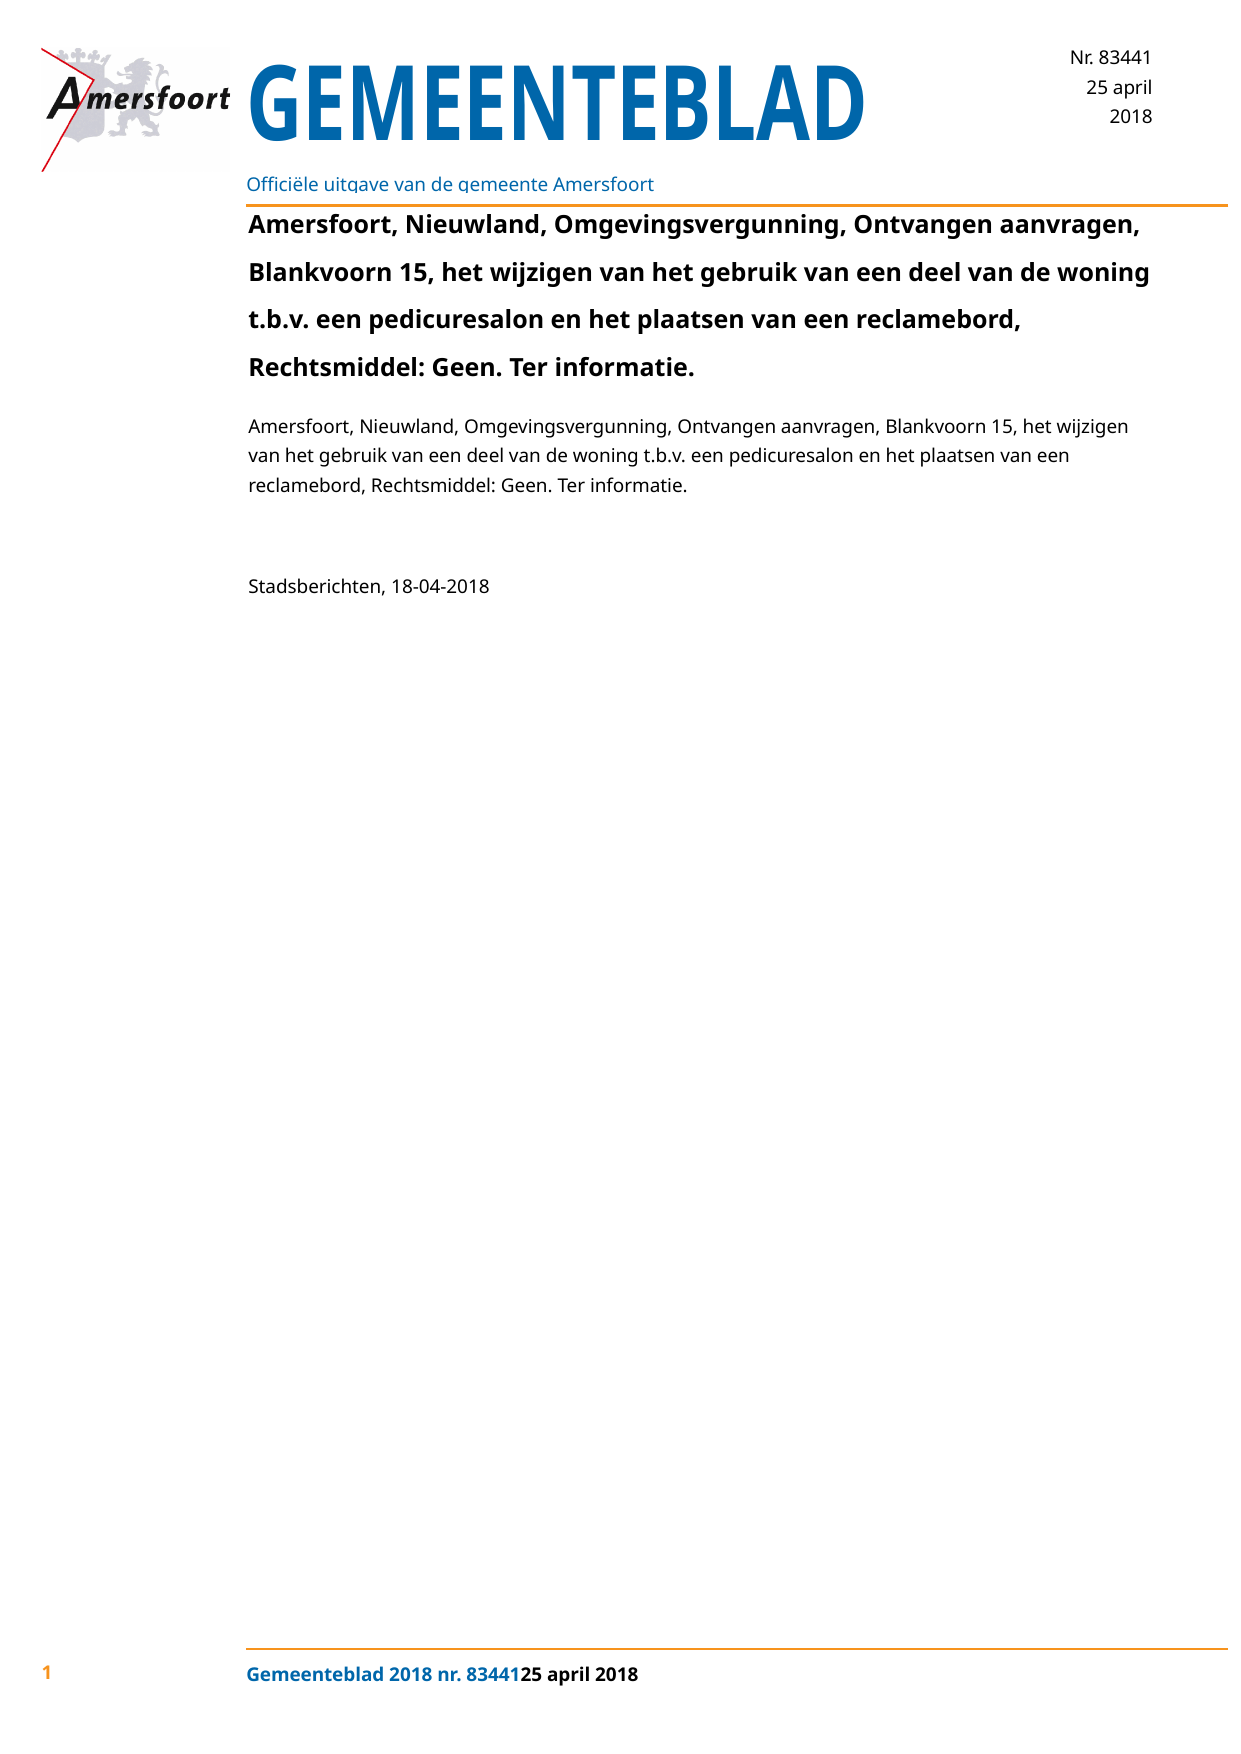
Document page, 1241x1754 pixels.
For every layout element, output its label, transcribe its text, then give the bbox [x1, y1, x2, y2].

picture [41, 47, 231, 172]
text Stadsberichten, 18-04-2018 [248, 573, 1152, 599]
text Amersfoort, Nieuwland, Omgevingsvergunning, Ontvangen aanvragen, Blankvoorn 15, het wijzigen van het gebruik van een deel van de woning t.b.v. een pedicuresalon en het plaatsen van een reclamebord, Rechtsmiddel: Geen. Ter informatie. [248, 413, 1152, 498]
text Amersfoort, Nieuwland, Omgevingsvergunning, Ontvangen aanvragen, Blankvoorn 15, het wijzigen van het gebruik van een deel van de woning t.b.v. een pedicuresalon en het plaatsen van een reclamebord, Rechtsmiddel: Geen. Ter informatie. [248, 207, 1152, 384]
